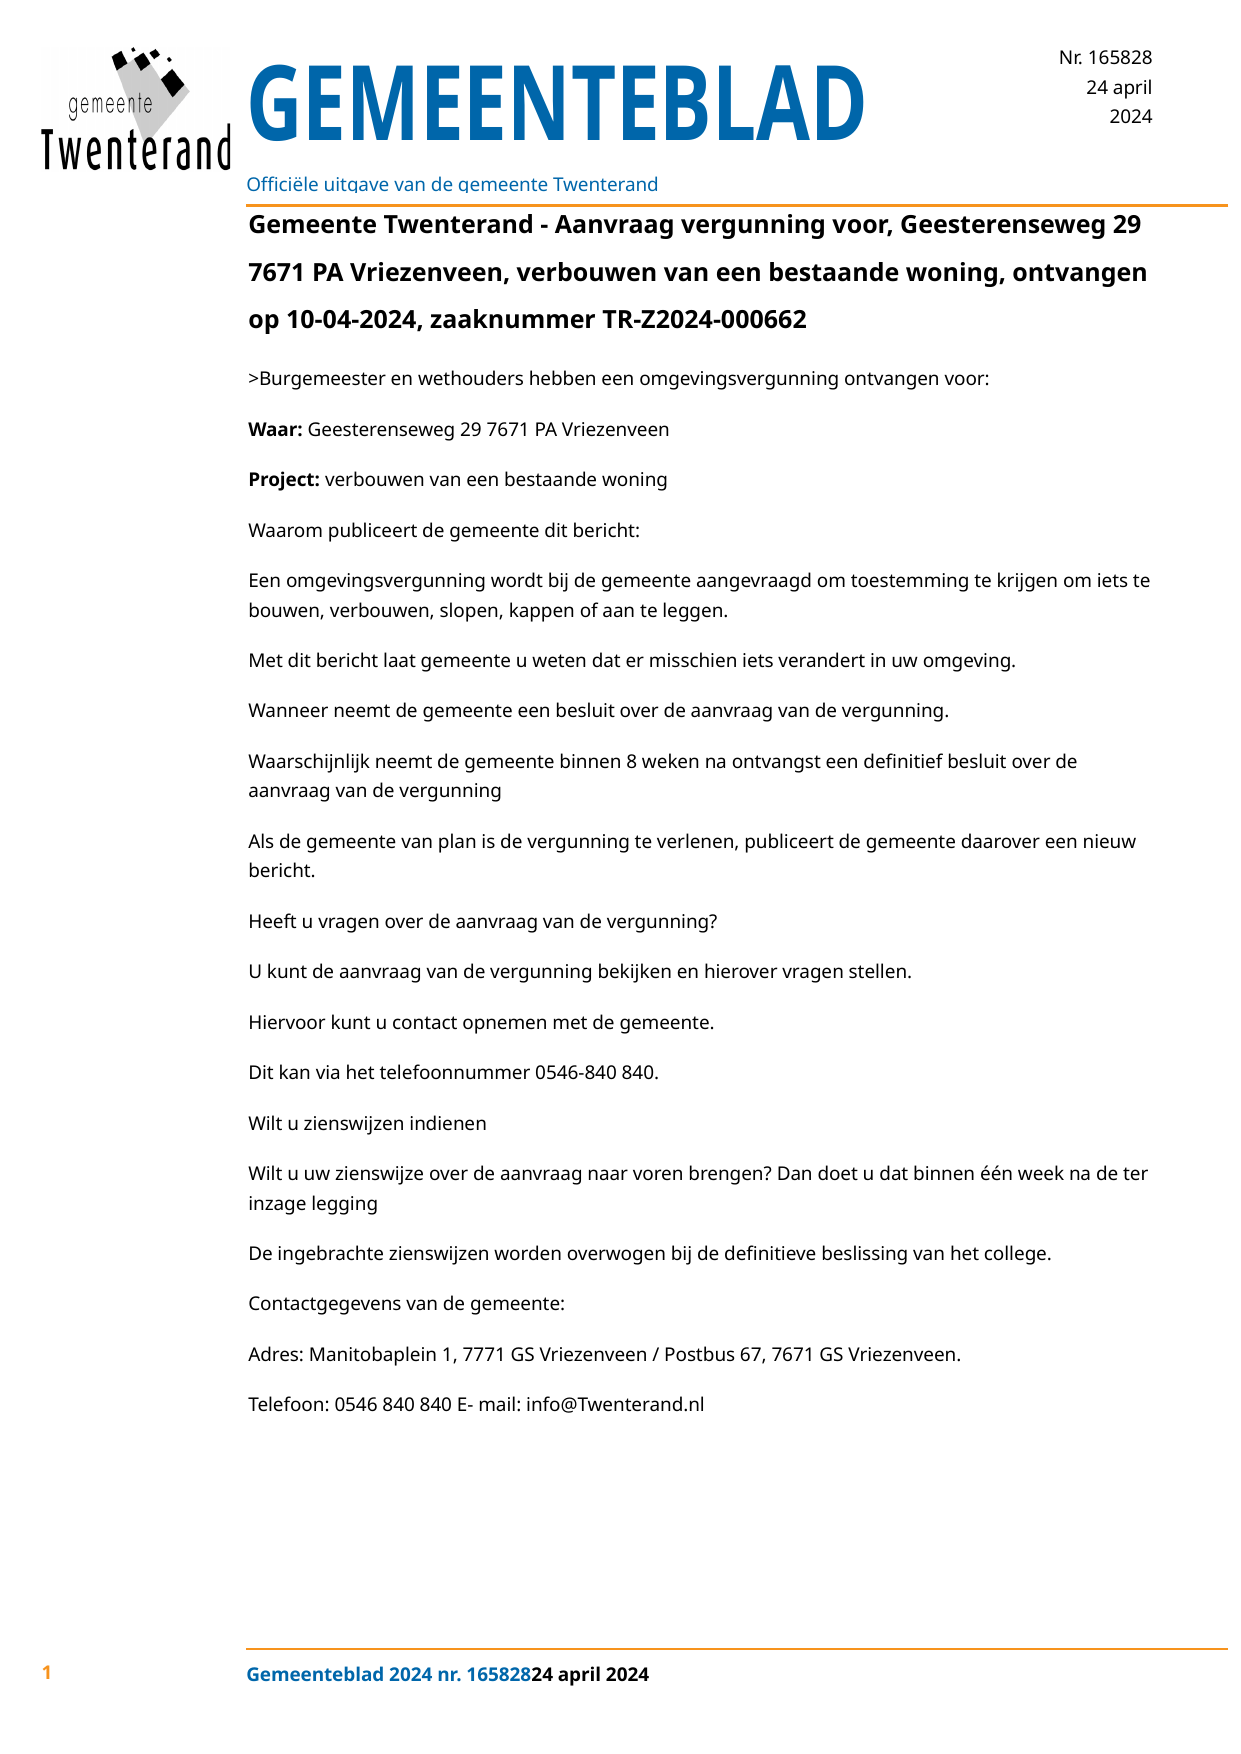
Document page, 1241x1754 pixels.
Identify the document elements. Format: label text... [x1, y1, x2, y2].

text Heeft u vragen over de aanvraag van de vergunning? [248, 908, 1152, 934]
text Dit kan via het telefoonnummer 0546-840 840. [248, 1059, 1152, 1085]
picture [41, 47, 231, 172]
text Waarschijnlijk neemt de gemeente binnen 8 weken na ontvangst een definitief besluit over de aanvraag van de vergunning [248, 748, 1152, 803]
text Waar: Geesterenseweg 29 7671 PA Vriezenveen [248, 416, 1152, 442]
text Hiervoor kunt u contact opnemen met de gemeente. [248, 1009, 1152, 1034]
text De ingebrachte zienswijzen worden overwogen bij de definitieve beslissing van het college. [248, 1240, 1152, 1266]
text Adres: Manitobaplein 1, 7771 GS Vriezenveen / Postbus 67, 7671 GS Vriezenveen. [248, 1341, 1152, 1367]
text Telefoon: 0546 840 840 E- mail: info@Twenterand.nl [248, 1391, 1152, 1417]
text Wanneer neemt de gemeente een besluit over de aanvraag van de vergunning. [248, 698, 1152, 723]
text Contactgegevens van de gemeente: [248, 1291, 1152, 1316]
text Als de gemeente van plan is de vergunning te verlenen, publiceert de gemeente daarover een nieuw bericht. [248, 828, 1152, 883]
text >Burgemeester en wethouders hebben een omgevingsvergunning ontvangen voor: [248, 366, 1152, 391]
text Waarom publiceert de gemeente dit bericht: [248, 517, 1152, 542]
text U kunt de aanvraag van de vergunning bekijken en hierover vragen stellen. [248, 958, 1152, 984]
text Wilt u uw zienswijze over de aanvraag naar voren brengen? Dan doet u dat binnen één week na de ter inzage legging [248, 1160, 1152, 1215]
text Wilt u zienswijzen indienen [248, 1110, 1152, 1135]
text Met dit bericht laat gemeente u weten dat er misschien iets verandert in uw omgeving. [248, 647, 1152, 673]
text Project: verbouwen van een bestaande woning [248, 466, 1152, 492]
text Een omgevingsvergunning wordt bij de gemeente aangevraagd om toestemming te krijgen om iets te bouwen, verbouwen, slopen, kappen of aan te leggen. [248, 567, 1152, 622]
text Gemeente Twenterand - Aanvraag vergunning voor, Geesterenseweg 29 7671 PA Vriezenveen, verbouwen van een bestaande woning, ontvangen op 10-04-2024, zaaknummer TR-Z2024-000662 [248, 207, 1152, 336]
